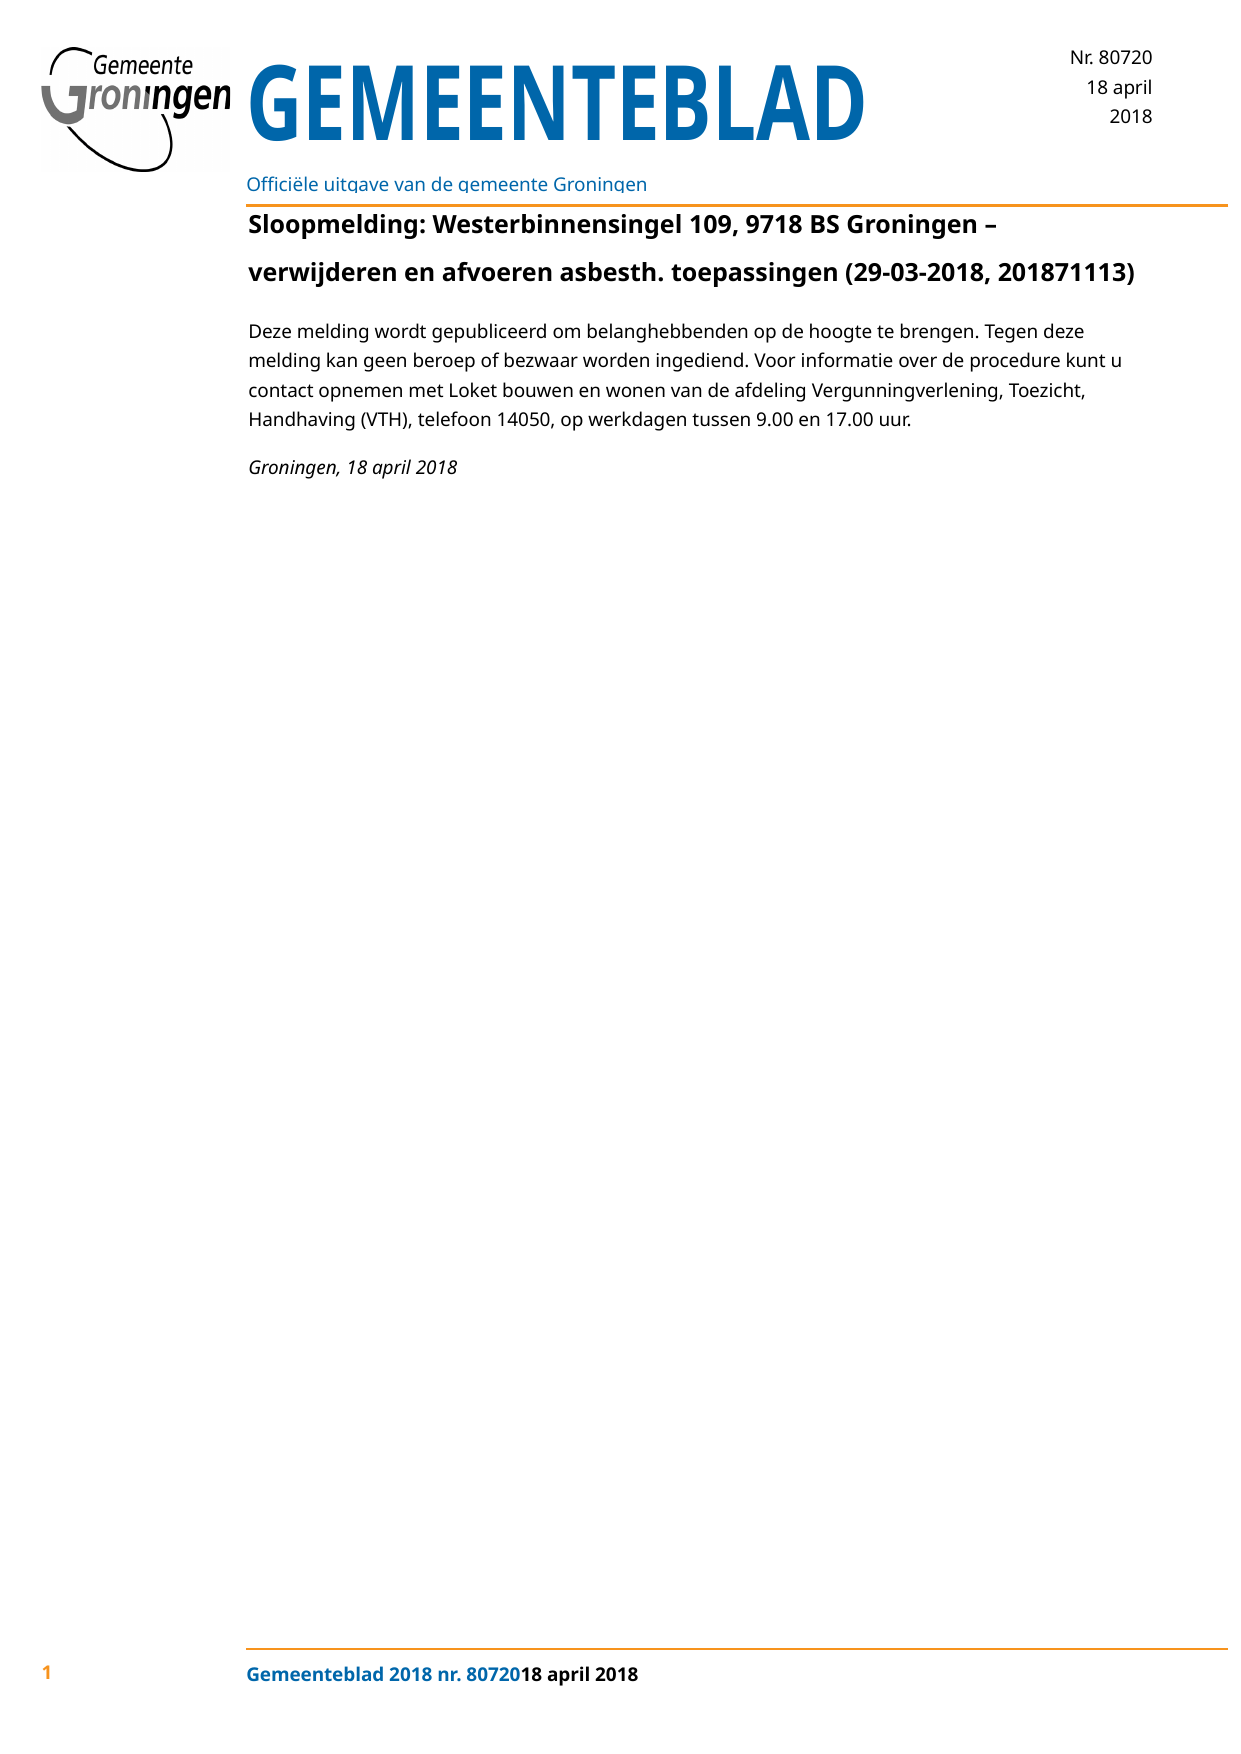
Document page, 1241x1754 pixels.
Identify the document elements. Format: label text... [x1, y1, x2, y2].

text Groningen, 18 april 2018 [248, 454, 1152, 480]
text Sloopmelding: Westerbinnensingel 109, 9718 BS Groningen – verwijderen en afvoeren asbesth. toepassingen (29-03-2018, 201871113) [248, 207, 1152, 288]
picture [41, 47, 231, 172]
text Deze melding wordt gepubliceerd om belanghebbenden op de hoogte te brengen. Tegen deze melding kan geen beroep of bezwaar worden ingediend. Voor informatie over de procedure kunt u contact opnemen met Loket bouwen en wonen van de afdeling Vergunningverlening, Toezicht, Handhaving (VTH), telefoon 14050, op werkdagen tussen 9.00 en 17.00 uur. [248, 318, 1152, 432]
